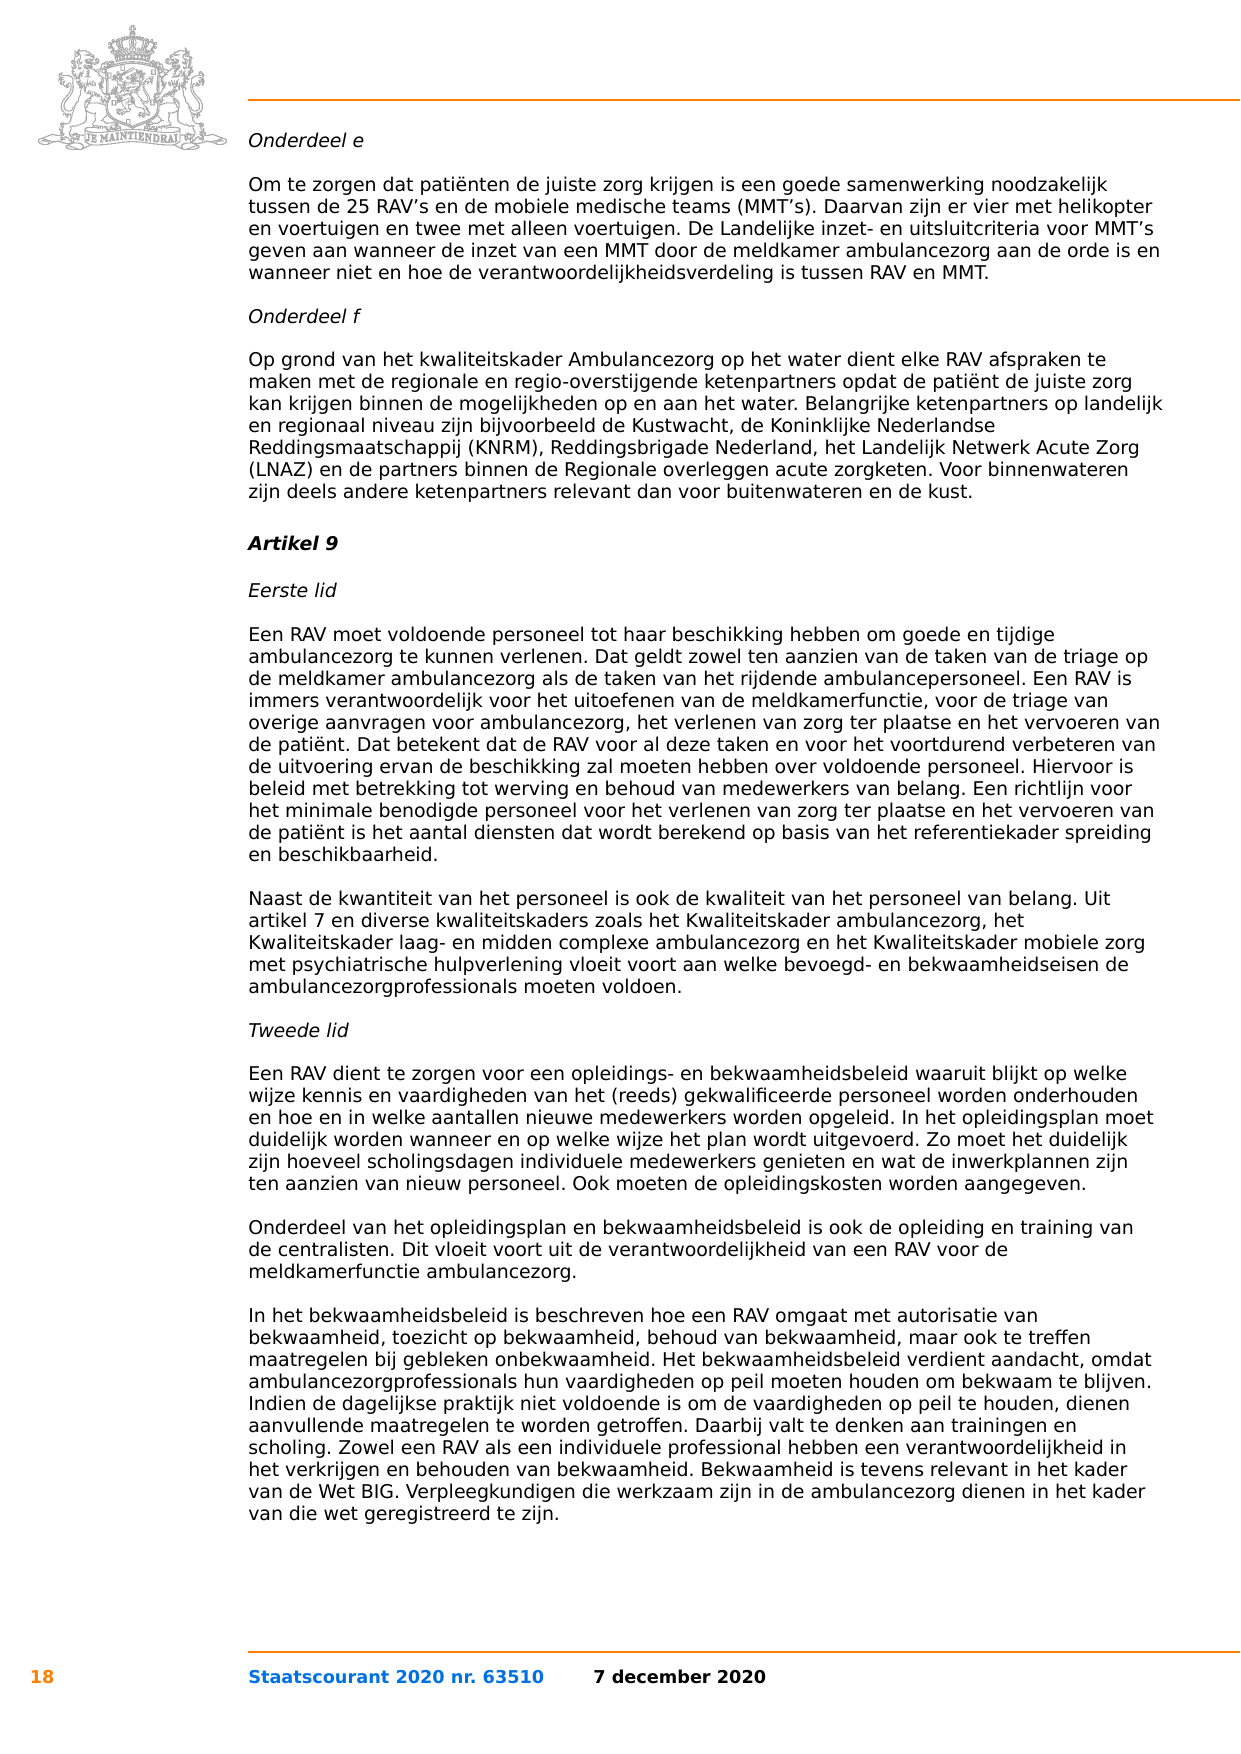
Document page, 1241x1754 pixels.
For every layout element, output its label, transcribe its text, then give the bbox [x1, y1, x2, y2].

subtitle Onderdeel f [248, 306, 1163, 327]
text Onderdeel van het opleidingsplan en bekwaamheidsbeleid is ook de opleiding en training van de centralisten. Dit vloeit voort uit de verantwoordelijkheid van een RAV voor de meldkamerfunctie ambulancezorg. [248, 1217, 1163, 1283]
subtitle Tweede lid [248, 1019, 1163, 1041]
subtitle Onderdeel e [248, 130, 1163, 152]
subtitle Eerste lid [248, 580, 1163, 602]
text Een RAV dient te zorgen voor een opleidings- en bekwaamheidsbeleid waaruit blijkt op welke wijze kennis en vaardigheden van het (reeds) gekwalificeerde personeel worden onderhouden en hoe en in welke aantallen nieuwe medewerkers worden opgeleid. In het opleidingsplan moet duidelijk worden wanneer en op welke wijze het plan wordt uitgevoerd. Zo moet het duidelijk zijn hoeveel scholingsdagen individuele medewerkers genieten en wat de inwerkplannen zijn ten aanzien van nieuw personeel. Ook moeten de opleidingskosten worden aangegeven. [248, 1063, 1163, 1195]
subtitle Artikel 9 [248, 533, 1163, 555]
text Op grond van het kwaliteitskader Ambulancezorg op het water dient elke RAV afspraken te maken met de regionale en regio-overstijgende ketenpartners opdat de patiënt de juiste zorg kan krijgen binnen de mogelijkheden op en aan het water. Belangrijke ketenpartners op landelijk en regionaal niveau zijn bijvoorbeeld de Kustwacht, de Koninklijke Nederlandse Reddingsmaatschappij (KNRM), Reddingsbrigade Nederland, het Landelijk Netwerk Acute Zorg (LNAZ) en de partners binnen de Regionale overleggen acute zorgketen. Voor binnenwateren zijn deels andere ketenpartners relevant dan voor buitenwateren en de kust. [248, 349, 1163, 503]
text In het bekwaamheidsbeleid is beschreven hoe een RAV omgaat met autorisatie van bekwaamheid, toezicht op bekwaamheid, behoud van bekwaamheid, maar ook te treffen maatregelen bij gebleken onbekwaamheid. Het bekwaamheidsbeleid verdient aandacht, omdat ambulancezorgprofessionals hun vaardigheden op peil moeten houden om bekwaam te blijven. Indien de dagelijkse praktijk niet voldoende is om de vaardigheden op peil te houden, dienen aanvullende maatregelen te worden getroffen. Daarbij valt te denken aan trainingen en scholing. Zowel een RAV als een individuele professional hebben een verantwoordelijkheid in het verkrijgen en behouden van bekwaamheid. Bekwaamheid is tevens relevant in het kader van de Wet BIG. Verpleegkundigen die werkzaam zijn in de ambulancezorg dienen in het kader van die wet geregistreerd te zijn. [248, 1305, 1163, 1525]
text Om te zorgen dat patiënten de juiste zorg krijgen is een goede samenwerking noodzakelijk tussen de 25 RAV’s en de mobiele medische teams (MMT’s). Daarvan zijn er vier met helikopter en voertuigen en twee met alleen voertuigen. De Landelijke inzet- en uitsluitcriteria voor MMT’s geven aan wanneer de inzet van een MMT door de meldkamer ambulancezorg aan de orde is en wanneer niet en hoe de verantwoordelijkheidsverdeling is tussen RAV en MMT. [248, 174, 1163, 284]
text Een RAV moet voldoende personeel tot haar beschikking hebben om goede en tijdige ambulancezorg te kunnen verlenen. Dat geldt zowel ten aanzien van de taken van de triage op de meldkamer ambulancezorg als de taken van het rijdende ambulancepersoneel. Een RAV is immers verantwoordelijk voor het uitoefenen van de meldkamerfunctie, voor de triage van overige aanvragen voor ambulancezorg, het verlenen van zorg ter plaatse en het vervoeren van de patiënt. Dat betekent dat de RAV voor al deze taken en voor het voortdurend verbeteren van de uitvoering ervan de beschikking zal moeten hebben over voldoende personeel. Hiervoor is beleid met betrekking tot werving en behoud van medewerkers van belang. Een richtlijn voor het minimale benodigde personeel voor het verlenen van zorg ter plaatse en het vervoeren van de patiënt is het aantal diensten dat wordt berekend op basis van het referentiekader spreiding en beschikbaarheid. [248, 624, 1163, 866]
picture [38, 25, 227, 150]
text Naast de kwantiteit van het personeel is ook de kwaliteit van het personeel van belang. Uit artikel 7 en diverse kwaliteitskaders zoals het Kwaliteitskader ambulancezorg, het Kwaliteitskader laag- en midden complexe ambulancezorg en het Kwaliteitskader mobiele zorg met psychiatrische hulpverlening vloeit voort aan welke bevoegd- en bekwaamheidseisen de ambulancezorgprofessionals moeten voldoen. [248, 888, 1163, 998]
